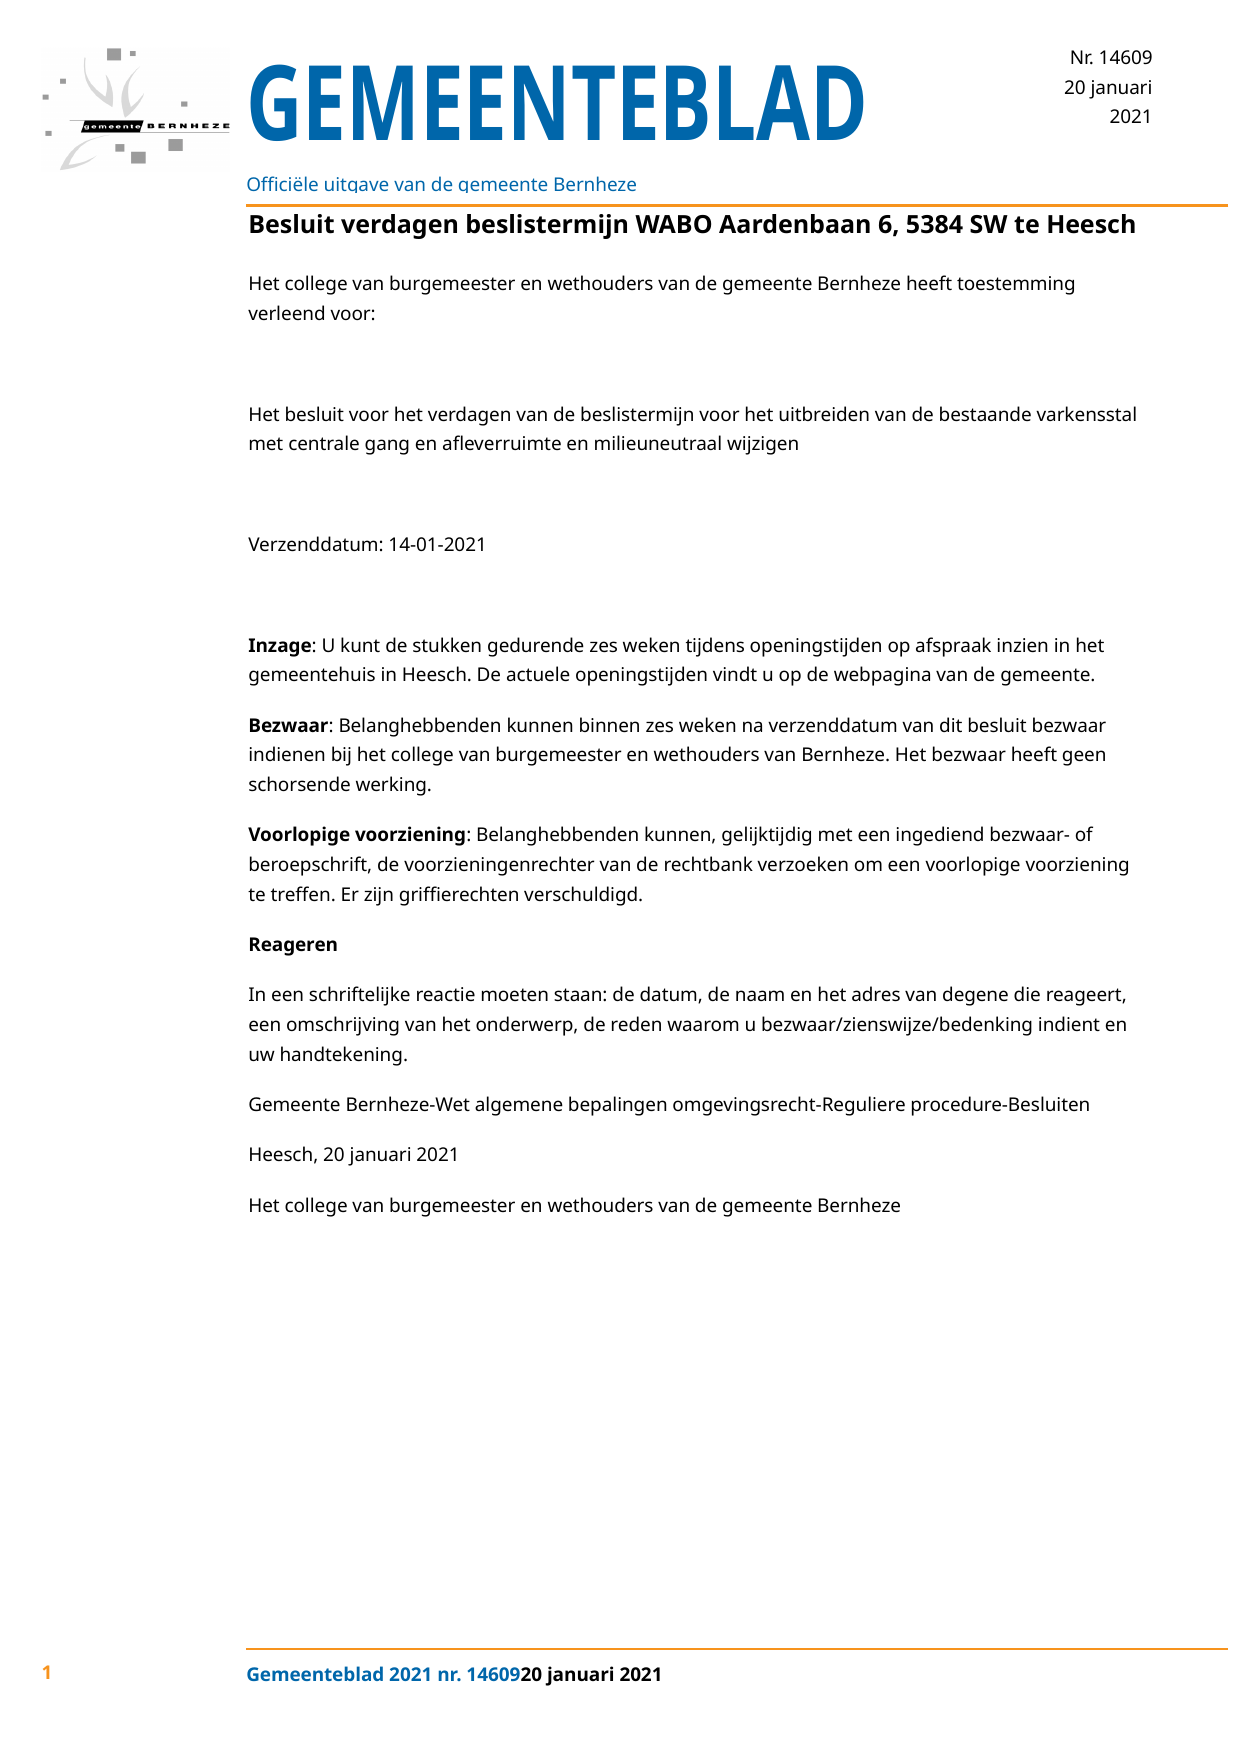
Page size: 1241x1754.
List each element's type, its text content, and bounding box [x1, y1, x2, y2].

picture [41, 47, 231, 172]
text Het college van burgemeester en wethouders van de gemeente Bernheze heeft toestemming verleend voor: [248, 270, 1152, 326]
text Bezwaar: Belanghebbenden kunnen binnen zes weken na verzenddatum van dit besluit bezwaar indienen bij het college van burgemeester en wethouders van Bernheze. Het bezwaar heeft geen schorsende werking. [248, 712, 1152, 797]
text Het besluit voor het verdagen van de beslistermijn voor het uitbreiden van de bestaande varkensstal met centrale gang en afleverruimte en milieuneutraal wijzigen [248, 401, 1152, 456]
text Verzenddatum: 14-01-2021 [248, 531, 1152, 557]
text Het college van burgemeester en wethouders van de gemeente Bernheze [248, 1192, 1152, 1218]
text Gemeente Bernheze-Wet algemene bepalingen omgevingsrecht-Reguliere procedure-Besluiten [248, 1091, 1152, 1117]
text Reageren [248, 931, 1152, 957]
text Heesch, 20 januari 2021 [248, 1142, 1152, 1167]
text Voorlopige voorziening: Belanghebbenden kunnen, gelijktijdig met een ingediend bezwaar- of beroepschrift, de voorzieningenrechter van de rechtbank verzoeken om een voorlopige voorziening te treffen. Er zijn griffierechten verschuldigd. [248, 822, 1152, 906]
text Inzage: U kunt de stukken gedurende zes weken tijdens openingstijden op afspraak inzien in het gemeentehuis in Heesch. De actuele openingstijden vindt u op de webpagina van de gemeente. [248, 632, 1152, 687]
text Besluit verdagen beslistermijn WABO Aardenbaan 6, 5384 SW te Heesch [248, 207, 1152, 241]
text In een schriftelijke reactie moeten staan: de datum, de naam en het adres van degene die reageert, een omschrijving van het onderwerp, de reden waarom u bezwaar/zienswijze/bedenking indient en uw handtekening. [248, 982, 1152, 1066]
